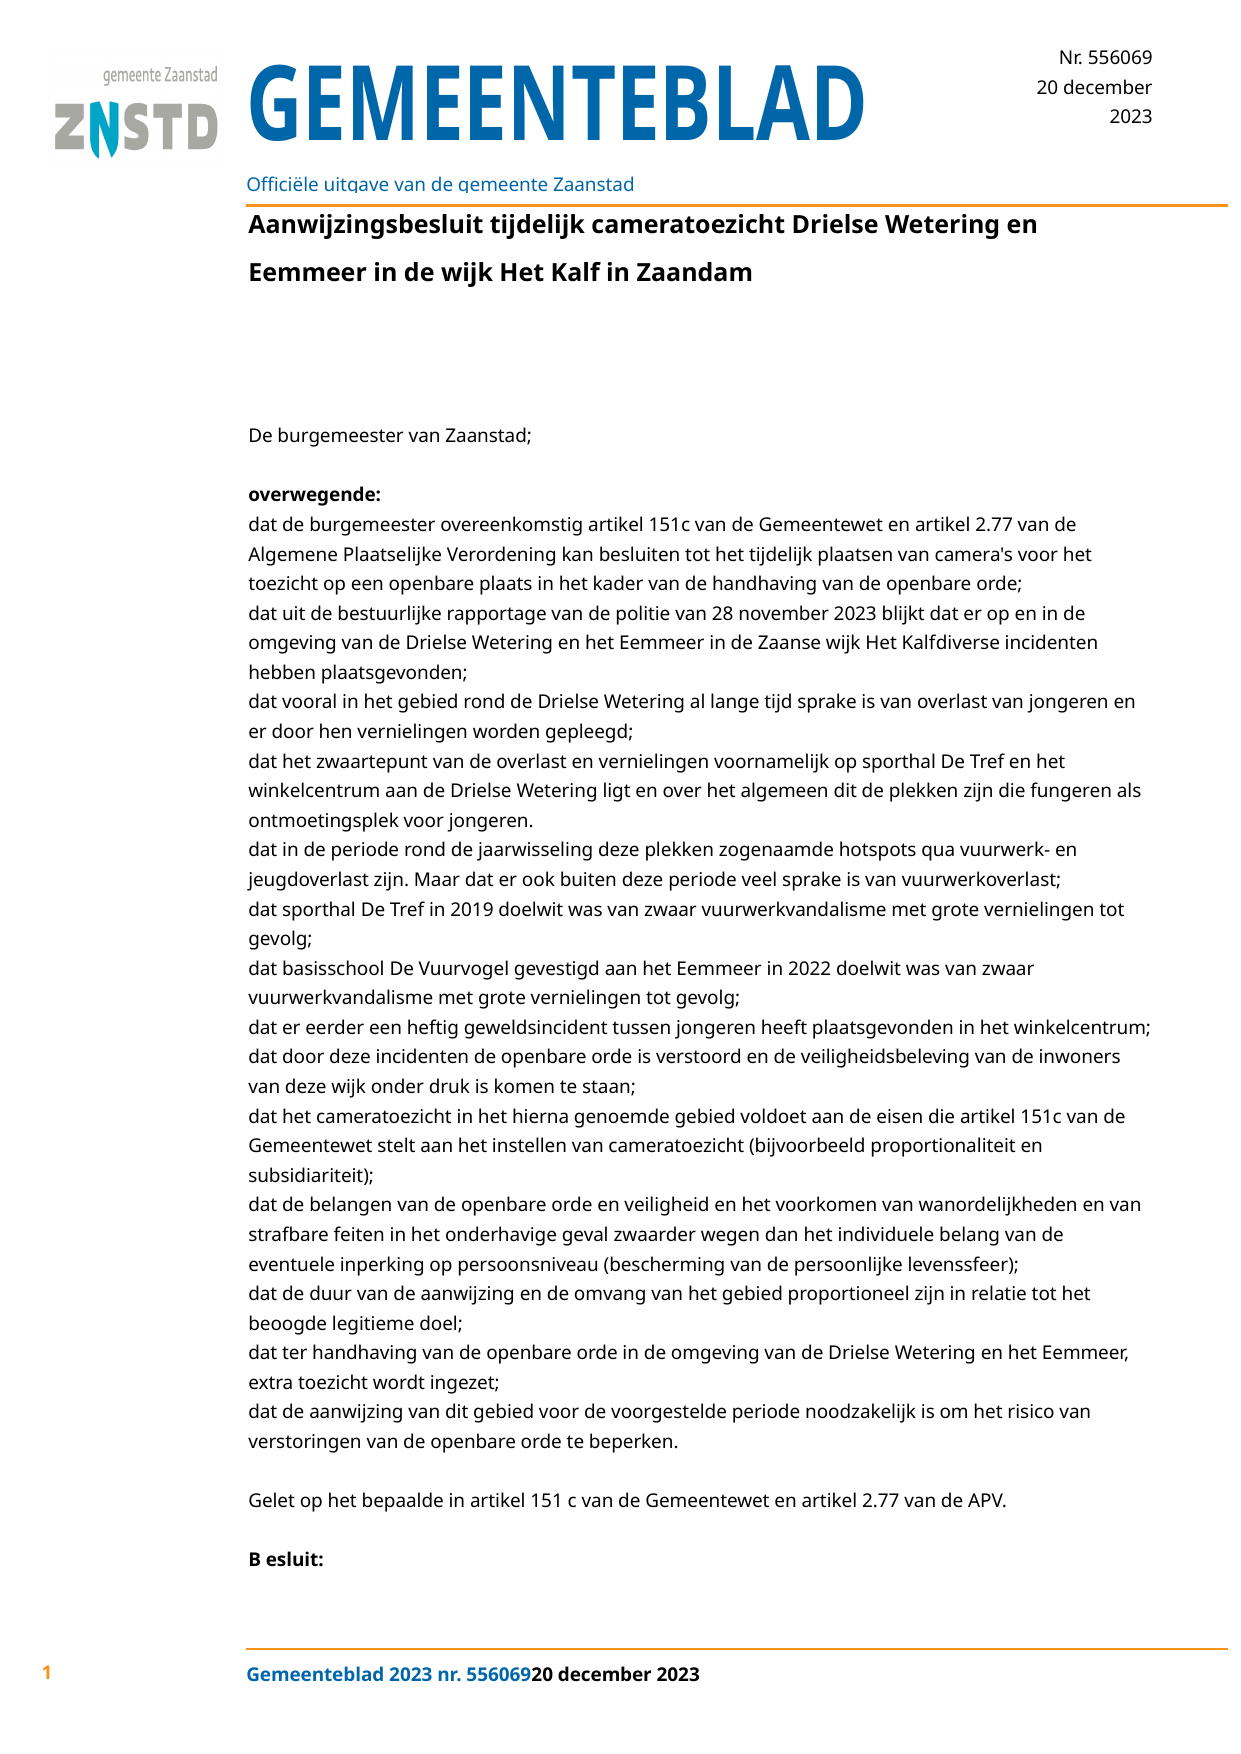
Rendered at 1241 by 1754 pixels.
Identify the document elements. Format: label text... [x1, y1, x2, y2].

text dat de aanwijzing van dit gebied voor de voorgestelde periode noodzakelijk is om het risico van verstoringen van de openbare orde te beperken. [248, 1399, 1152, 1454]
text dat het zwaartepunt van de overlast en vernielingen voornamelijk op sporthal De Tref en het winkelcentrum aan de Drielse Wetering ligt en over het algemeen dit de plekken zijn die fungeren als ontmoetingsplek voor jongeren. [248, 748, 1152, 833]
text dat door deze incidenten de openbare orde is verstoord en de veiligheidsbeleving van de inwoners van deze wijk onder druk is komen te staan; [248, 1044, 1152, 1099]
text dat het cameratoezicht in het hierna genoemde gebied voldoet aan de eisen die artikel 151c van de Gemeentewet stelt aan het instellen van cameratoezicht (bijvoorbeeld proportionaliteit en subsidiariteit); [248, 1103, 1152, 1188]
text dat de belangen van de openbare orde en veiligheid en het voorkomen van wanordelijkheden en van strafbare feiten in het onderhavige geval zwaarder wegen dan het individuele belang van de eventuele inperking op persoonsniveau (bescherming van de persoonlijke levenssfeer); [248, 1192, 1152, 1277]
text B esluit: [248, 1547, 1152, 1572]
text dat vooral in het gebied rond de Drielse Wetering al lange tijd sprake is van overlast van jongeren en er door hen vernielingen worden gepleegd; [248, 689, 1152, 744]
text dat de duur van de aanwijzing en de omvang van het gebied proportioneel zijn in relatie tot het beoogde legitieme doel; [248, 1280, 1152, 1336]
text dat de burgemeester overeenkomstig artikel 151c van de Gemeentewet en artikel 2.77 van de Algemene Plaatselijke Verordening kan besluiten tot het tijdelijk plaatsen van camera's voor het toezicht op een openbare plaats in het kader van de handhaving van de openbare orde; [248, 511, 1152, 596]
text dat ter handhaving van de openbare orde in de omgeving van de Drielse Wetering en het Eemmeer, extra toezicht wordt ingezet; [248, 1339, 1152, 1395]
picture [41, 47, 231, 172]
text De burgemeester van Zaanstad; [248, 422, 1152, 448]
text dat uit de bestuurlijke rapportage van de politie van 28 november 2023 blijkt dat er op en in de omgeving van de Drielse Wetering en het Eemmeer in de Zaanse wijk Het Kalfdiverse incidenten hebben plaatsgevonden; [248, 600, 1152, 685]
text dat basisschool De Vuurvogel gevestigd aan het Eemmeer in 2022 doelwit was van zwaar vuurwerkvandalisme met grote vernielingen tot gevolg; [248, 955, 1152, 1010]
text dat in de periode rond de jaarwisseling deze plekken zogenaamde hotspots qua vuurwerk- en jeugdoverlast zijn. Maar dat er ook buiten deze periode veel sprake is van vuurwerkoverlast; [248, 837, 1152, 892]
text overwegende: [248, 482, 1152, 507]
text Aanwijzingsbesluit tijdelijk cameratoezicht Drielse Wetering en Eemmeer in de wijk Het Kalf in Zaandam [248, 207, 1152, 288]
text dat er eerder een heftig geweldsincident tussen jongeren heeft plaatsgevonden in het winkelcentrum; [248, 1014, 1152, 1040]
text Gelet op het bepaalde in artikel 151 c van de Gemeentewet en artikel 2.77 van de APV. [248, 1487, 1152, 1513]
text dat sporthal De Tref in 2019 doelwit was van zwaar vuurwerkvandalisme met grote vernielingen tot gevolg; [248, 896, 1152, 951]
